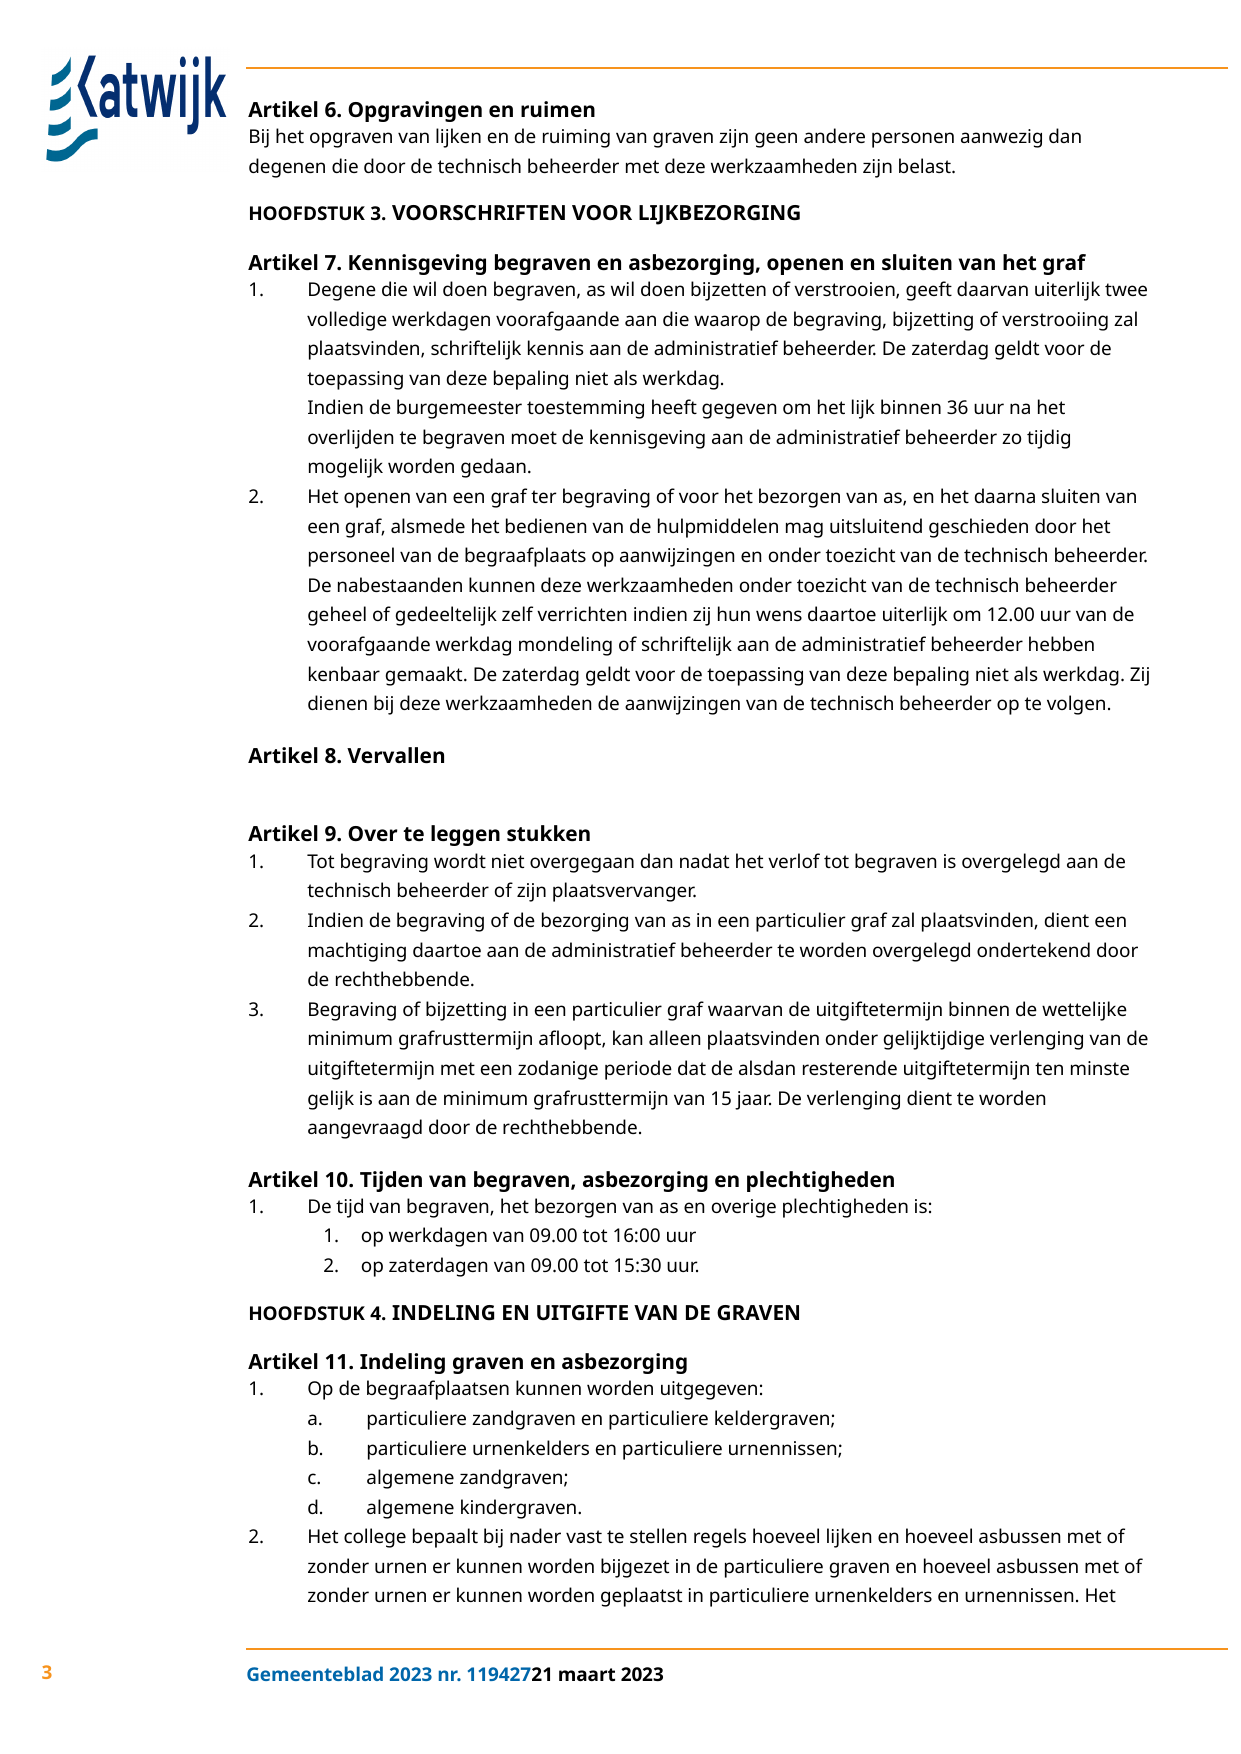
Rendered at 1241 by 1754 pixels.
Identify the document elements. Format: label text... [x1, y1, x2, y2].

text Artikel 11. Indeling graven en asbezorging [248, 1347, 1152, 1376]
list algemene zandgraven; [307, 1464, 1152, 1490]
text HOOFDSTUK 3. VOORSCHRIFTEN VOOR LIJKBEZORGING [248, 198, 1152, 227]
list particuliere zandgraven en particuliere keldergraven; [307, 1405, 1152, 1431]
list Indien de begraving of de bezorging van as in een particulier graf zal plaatsvinden, dient een machtiging daartoe aan de administratief beheerder te worden overgelegd ondertekend door de rechthebbende. [248, 907, 1152, 992]
text HOOFDSTUK 4. INDELING EN UITGIFTE VAN DE GRAVEN [248, 1298, 1152, 1326]
text Artikel 8. Vervallen [248, 741, 1152, 769]
list op zaterdagen van 09.00 tot 15:30 uur. [323, 1252, 1152, 1278]
list Tot begraving wordt niet overgegaan dan nadat het verlof tot begraven is overgelegd aan de technisch beheerder of zijn plaatsvervanger. [248, 848, 1152, 903]
list algemene kindergraven. [307, 1494, 1152, 1520]
text Artikel 9. Over te leggen stukken [248, 819, 1152, 848]
text Artikel 6. Opgravingen en ruimen [248, 95, 1152, 123]
picture [41, 47, 231, 172]
list Indien de burgemeester toestemming heeft gegeven om het lijk binnen 36 uur na het overlijden te begraven moet de kennisgeving aan de administratief beheerder zo tijdig mogelijk worden gedaan. [248, 394, 1152, 479]
list De tijd van begraven, het bezorgen van as en overige plechtigheden is: [248, 1193, 1152, 1219]
list Het openen van een graf ter begraving of voor het bezorgen van as, en het daarna sluiten van een graf, alsmede het bedienen van de hulpmiddelen mag uitsluitend geschieden door het personeel van de begraafplaats op aanwijzingen en onder toezicht van de technisch beheerder. De nabestaanden kunnen deze werkzaamheden onder toezicht van de technisch beheerder geheel of gedeeltelijk zelf verrichten indien zij hun wens daartoe uiterlijk om 12.00 uur van de voorafgaande werkdag mondeling of schriftelijk aan de administratief beheerder hebben kenbaar gemaakt. De zaterdag geldt voor de toepassing van deze bepaling niet als werkdag. Zij dienen bij deze werkzaamheden de aanwijzingen van de technisch beheerder op te volgen. [248, 483, 1152, 716]
list particuliere urnenkelders en particuliere urnennissen; [307, 1435, 1152, 1461]
text Artikel 10. Tijden van begraven, asbezorging en plechtigheden [248, 1165, 1152, 1193]
list op werkdagen van 09.00 tot 16:00 uur [323, 1223, 1152, 1248]
list Degene die wil doen begraven, as wil doen bijzetten of verstrooien, geeft daarvan uiterlijk twee volledige werkdagen voorafgaande aan die waarop de begraving, bijzetting of verstrooiing zal plaatsvinden, schriftelijk kennis aan de administratief beheerder. De zaterdag geldt voor de toepassing van deze bepaling niet als werkdag. [248, 276, 1152, 391]
text Bij het opgraven van lijken en de ruiming van graven zijn geen andere personen aanwezig dan degenen die door de technisch beheerder met deze werkzaamheden zijn belast. [248, 123, 1152, 178]
text Artikel 7. Kennisgeving begraven en asbezorging, openen en sluiten van het graf [248, 248, 1152, 276]
list Het college bepaalt bij nader vast te stellen regels hoeveel lijken en hoeveel asbussen met of zonder urnen er kunnen worden bijgezet in de particuliere graven en hoeveel asbussen met of zonder urnen er kunnen worden geplaatst in particuliere urnenkelders en urnennissen. Het [248, 1523, 1152, 1608]
list Op de begraafplaatsen kunnen worden uitgegeven: [248, 1376, 1152, 1401]
list Begraving of bijzetting in een particulier graf waarvan de uitgiftetermijn binnen de wettelijke minimum grafrusttermijn afloopt, kan alleen plaatsvinden onder gelijktijdige verlenging van de uitgiftetermijn met een zodanige periode dat de alsdan resterende uitgiftetermijn ten minste gelijk is aan de minimum grafrusttermijn van 15 jaar. De verlenging dient te worden aangevraagd door de rechthebbende. [248, 996, 1152, 1140]
